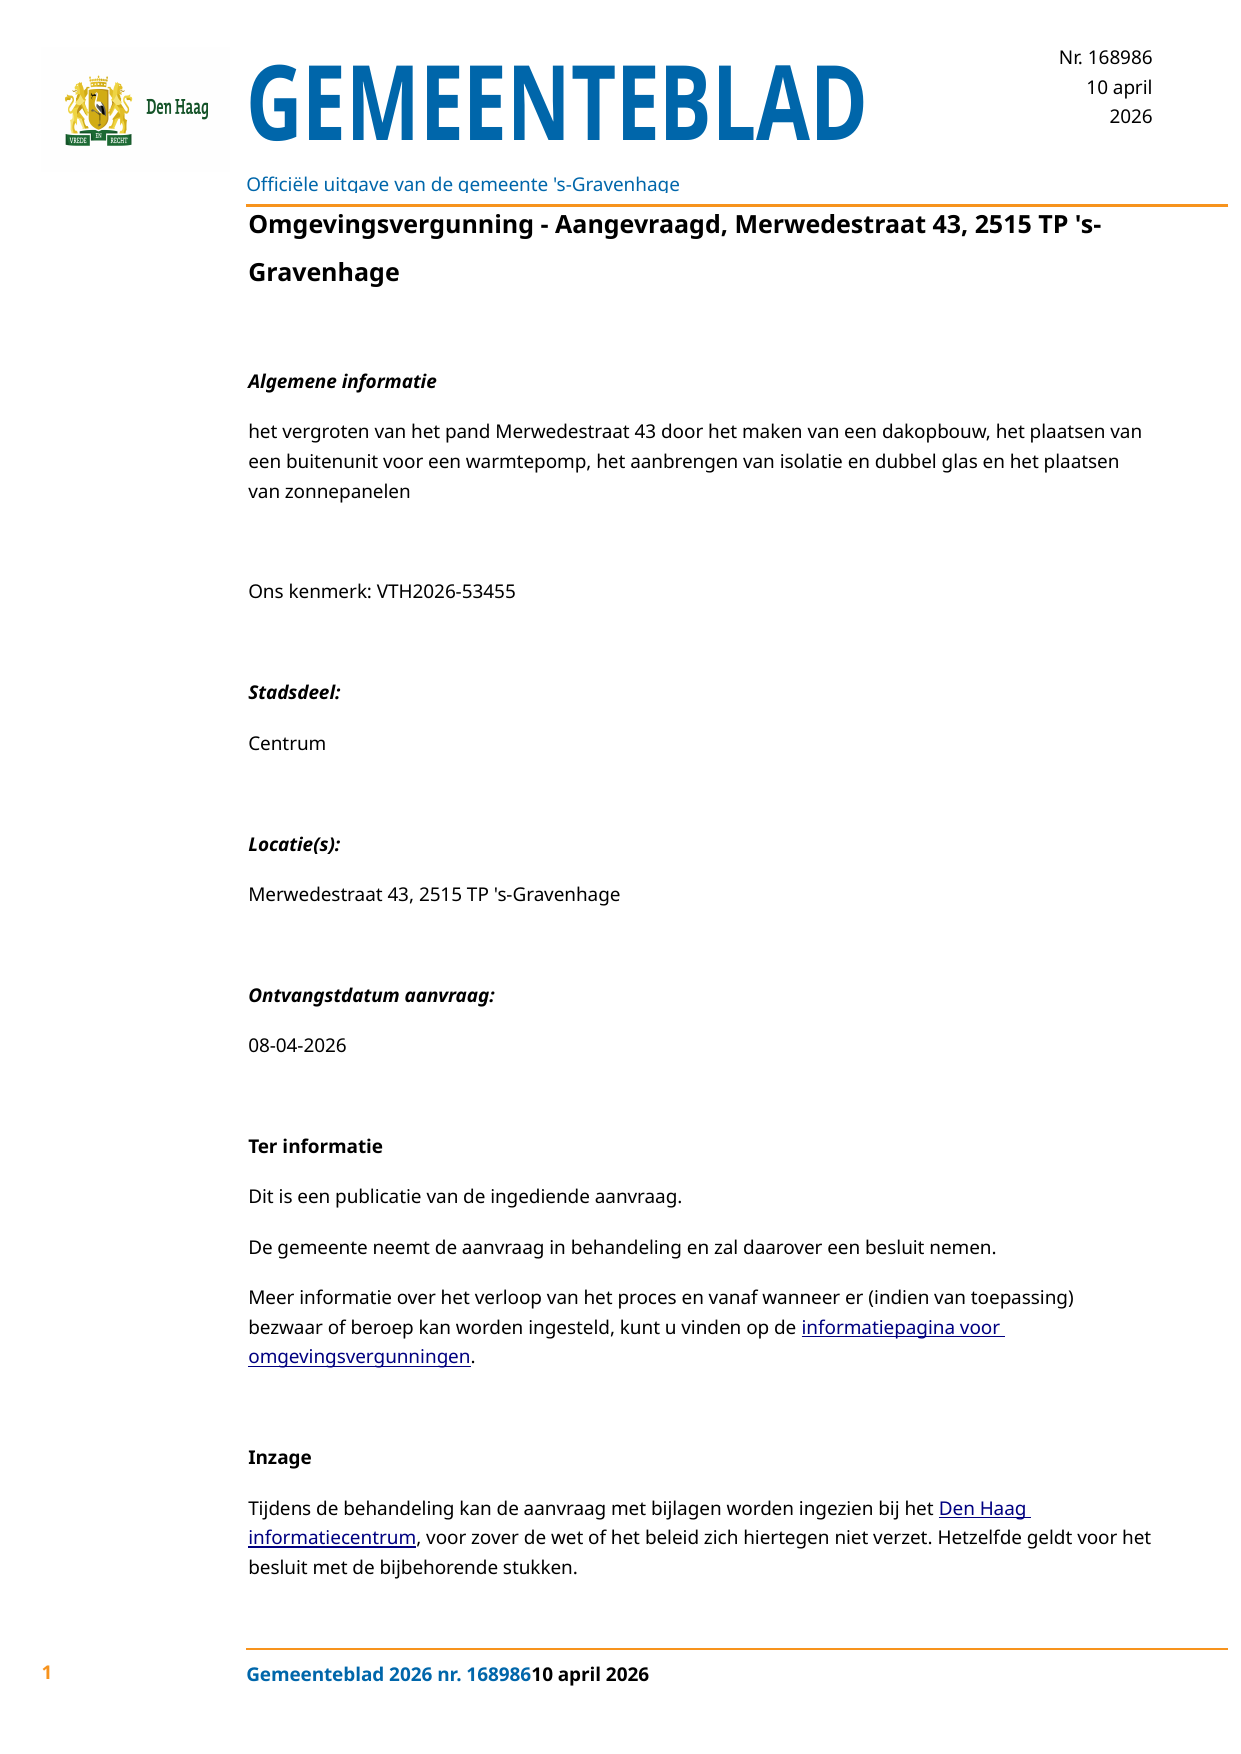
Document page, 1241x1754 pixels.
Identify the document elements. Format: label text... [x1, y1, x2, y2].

text Centrum [248, 730, 1152, 756]
text Meer informatie over het verloop van het proces en vanaf wanneer er (indien van toepassing) bezwaar of beroep kan worden ingesteld, kunt u vinden op de informatiepagina voor omgevingsvergunningen. [248, 1284, 1152, 1369]
text Ons kenmerk: VTH2026-53455 [248, 579, 1152, 604]
text 08-04-2026 [248, 1032, 1152, 1058]
text Ontvangstdatum aanvraag: [248, 982, 1152, 1008]
text Ter informatie [248, 1133, 1152, 1159]
text Merwedestraat 43, 2515 TP 's-Gravenhage [248, 881, 1152, 907]
text Dit is een publicatie van de ingediende aanvraag. [248, 1184, 1152, 1209]
text De gemeente neemt de aanvraag in behandeling en zal daarover een besluit nemen. [248, 1234, 1152, 1260]
text Locatie(s): [248, 831, 1152, 857]
text Stadsdeel: [248, 679, 1152, 705]
text Inzage [248, 1444, 1152, 1470]
text Tijdens de behandeling kan de aanvraag met bijlagen worden ingezien bij het Den Haag informatiecentrum, voor zover de wet of het beleid zich hiertegen niet verzet. Hetzelfde geldt voor het besluit met de bijbehorende stukken. [248, 1495, 1152, 1580]
picture [41, 47, 231, 172]
text Omgevingsvergunning - Aangevraagd, Merwedestraat 43, 2515 TP 's-Gravenhage [248, 207, 1152, 288]
text Algemene informatie [248, 368, 1152, 394]
text het vergroten van het pand Merwedestraat 43 door het maken van een dakopbouw, het plaatsen van een buitenunit voor een warmtepomp, het aanbrengen van isolatie en dubbel glas en het plaatsen van zonnepanelen [248, 419, 1152, 504]
